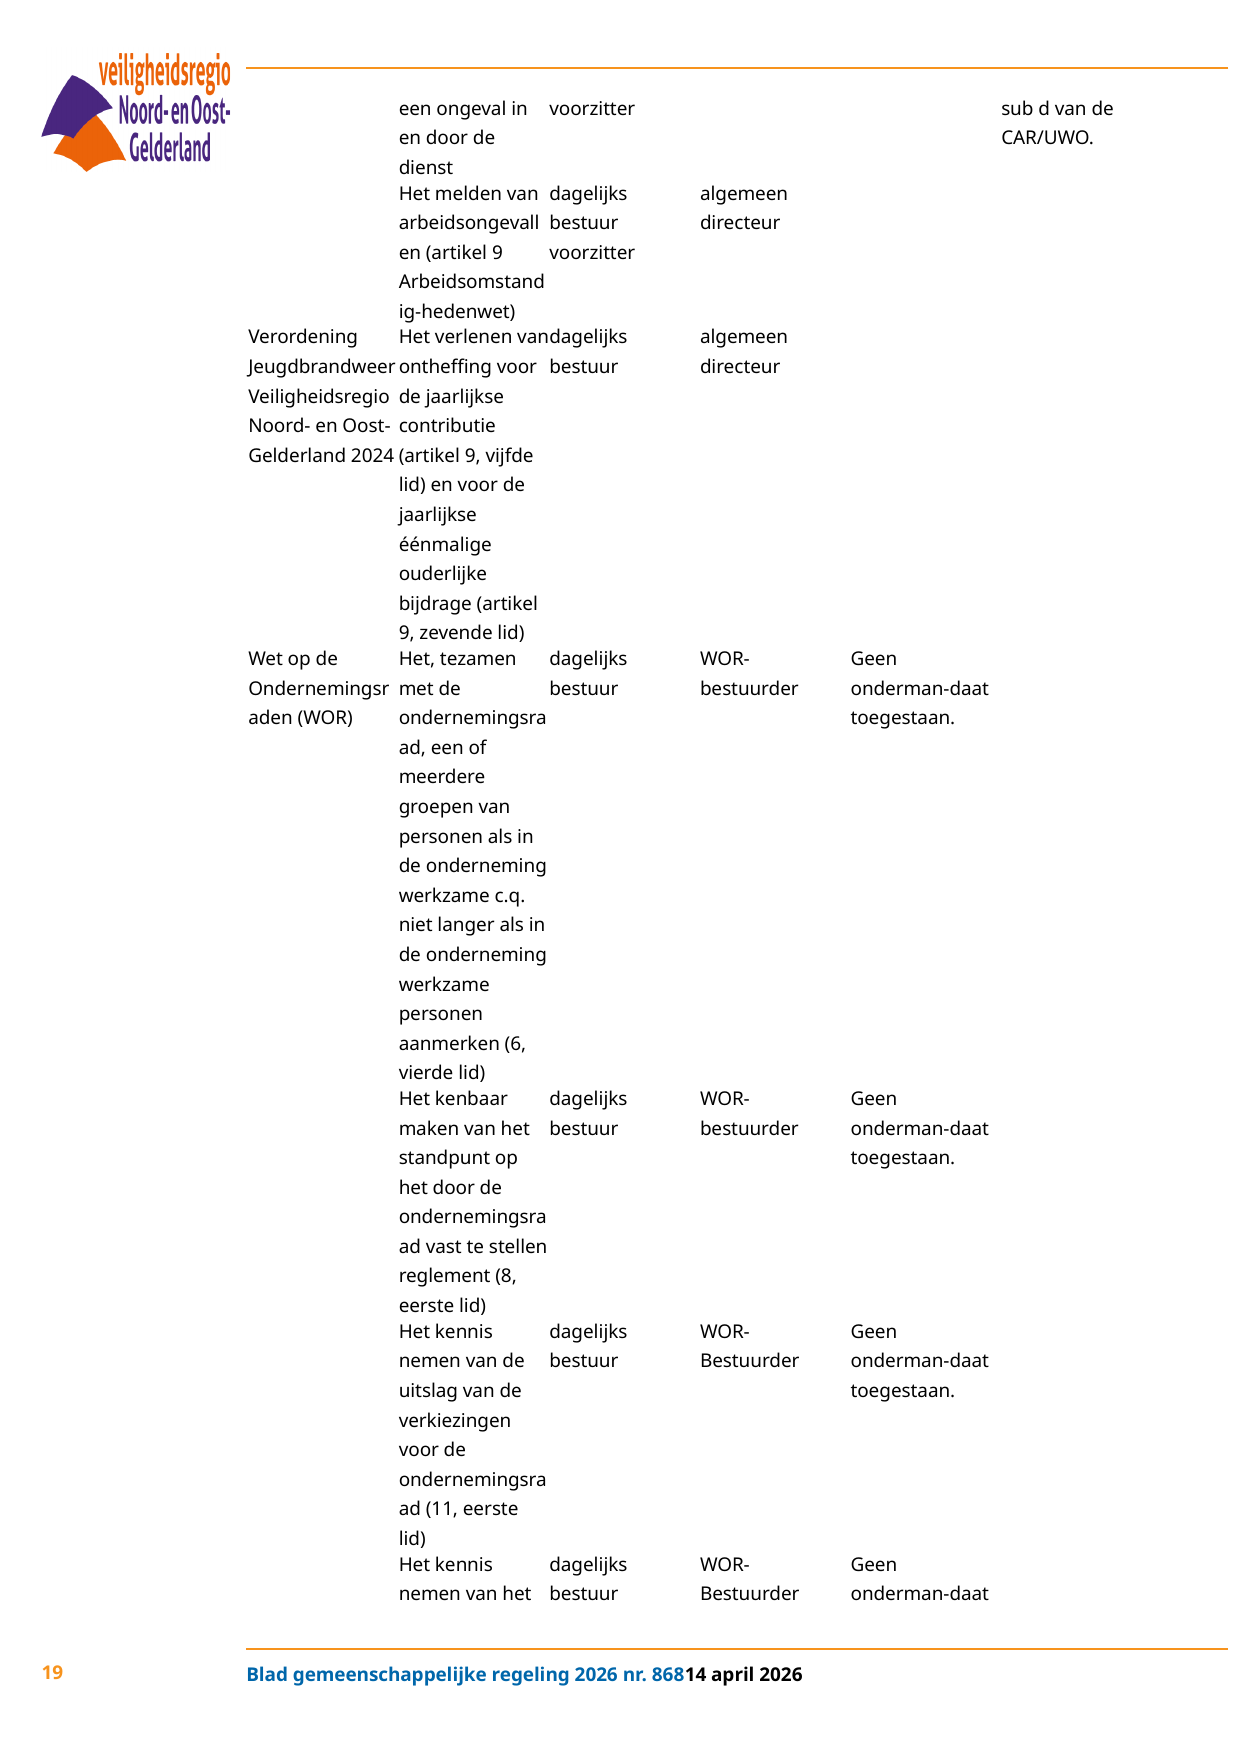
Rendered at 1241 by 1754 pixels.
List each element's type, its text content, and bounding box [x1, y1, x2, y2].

table_cell dagelijks bestuur [549, 645, 700, 1085]
table_cell algemeen directeur [700, 324, 850, 645]
table_cell [1001, 1318, 1152, 1551]
table_cell [1001, 180, 1152, 324]
table_cell [850, 95, 1001, 180]
table_cell [1001, 645, 1152, 1085]
table_cell WOR- bestuurder [700, 1085, 850, 1318]
table_cell Geen onderman-daat toegestaan. [850, 1085, 1001, 1318]
table_cell Verordening Jeugdbrandweer Veiligheidsregio Noord- en Oost-Gelderland 2024 [248, 324, 398, 645]
table_cell [1001, 1085, 1152, 1318]
table_cell algemeen directeur [700, 180, 850, 324]
table_cell [700, 95, 850, 180]
table_cell Het verlenen van ontheffing voor de jaarlijkse contributie (artikel 9, vijfde lid) en voor de jaarlijkse éénmalige ouderlijke bijdrage (artikel 9, zevende lid) [399, 324, 549, 645]
table_cell Geen onderman-daat toegestaan. [850, 1318, 1001, 1551]
table_cell [850, 324, 1001, 645]
table_cell dagelijks bestuur voorzitter [549, 180, 700, 324]
table_cell [1001, 324, 1152, 645]
table_cell dagelijks bestuur [549, 1085, 700, 1318]
table_cell Het kennis nemen van het [399, 1551, 549, 1606]
table_cell [248, 1318, 398, 1551]
table_cell Wet op de Ondernemingsraden (WOR) [248, 645, 398, 1085]
table_cell WOR- Bestuurder [700, 1551, 850, 1606]
table_cell Het kennis nemen van de uitslag van de verkiezingen voor de ondernemingsraad (11, eerste lid) [399, 1318, 549, 1551]
table_cell een ongeval in en door de dienst [399, 95, 549, 180]
table_cell [850, 180, 1001, 324]
table_cell Geen onderman-daat [850, 1551, 1001, 1606]
table_cell Het melden van arbeidsongevallen (artikel 9 Arbeidsomstandig-hedenwet) [399, 180, 549, 324]
table_cell dagelijks bestuur [549, 1318, 700, 1551]
table_cell dagelijks bestuur [549, 324, 700, 645]
table_cell [248, 1085, 398, 1318]
table_cell [248, 95, 398, 180]
table_cell [248, 1551, 398, 1606]
table_cell Het kenbaar maken van het standpunt op het door de ondernemingsraad vast te stellen reglement (8, eerste lid) [399, 1085, 549, 1318]
table_cell dagelijks bestuur [549, 1551, 700, 1606]
picture [41, 47, 231, 172]
table_cell Geen onderman-daat toegestaan. [850, 645, 1001, 1085]
table_cell [1001, 1551, 1152, 1606]
table_cell voorzitter [549, 95, 700, 180]
table_cell WOR- bestuurder [700, 645, 850, 1085]
table_cell sub d van de CAR/UWO. [1001, 95, 1152, 180]
table_cell WOR- Bestuurder [700, 1318, 850, 1551]
table_cell [248, 180, 398, 324]
table_cell Het, tezamen met de ondernemingsraad, een of meerdere groepen van personen als in de onderneming werkzame c.q. niet langer als in de onderneming werkzame personen aanmerken (6, vierde lid) [399, 645, 549, 1085]
